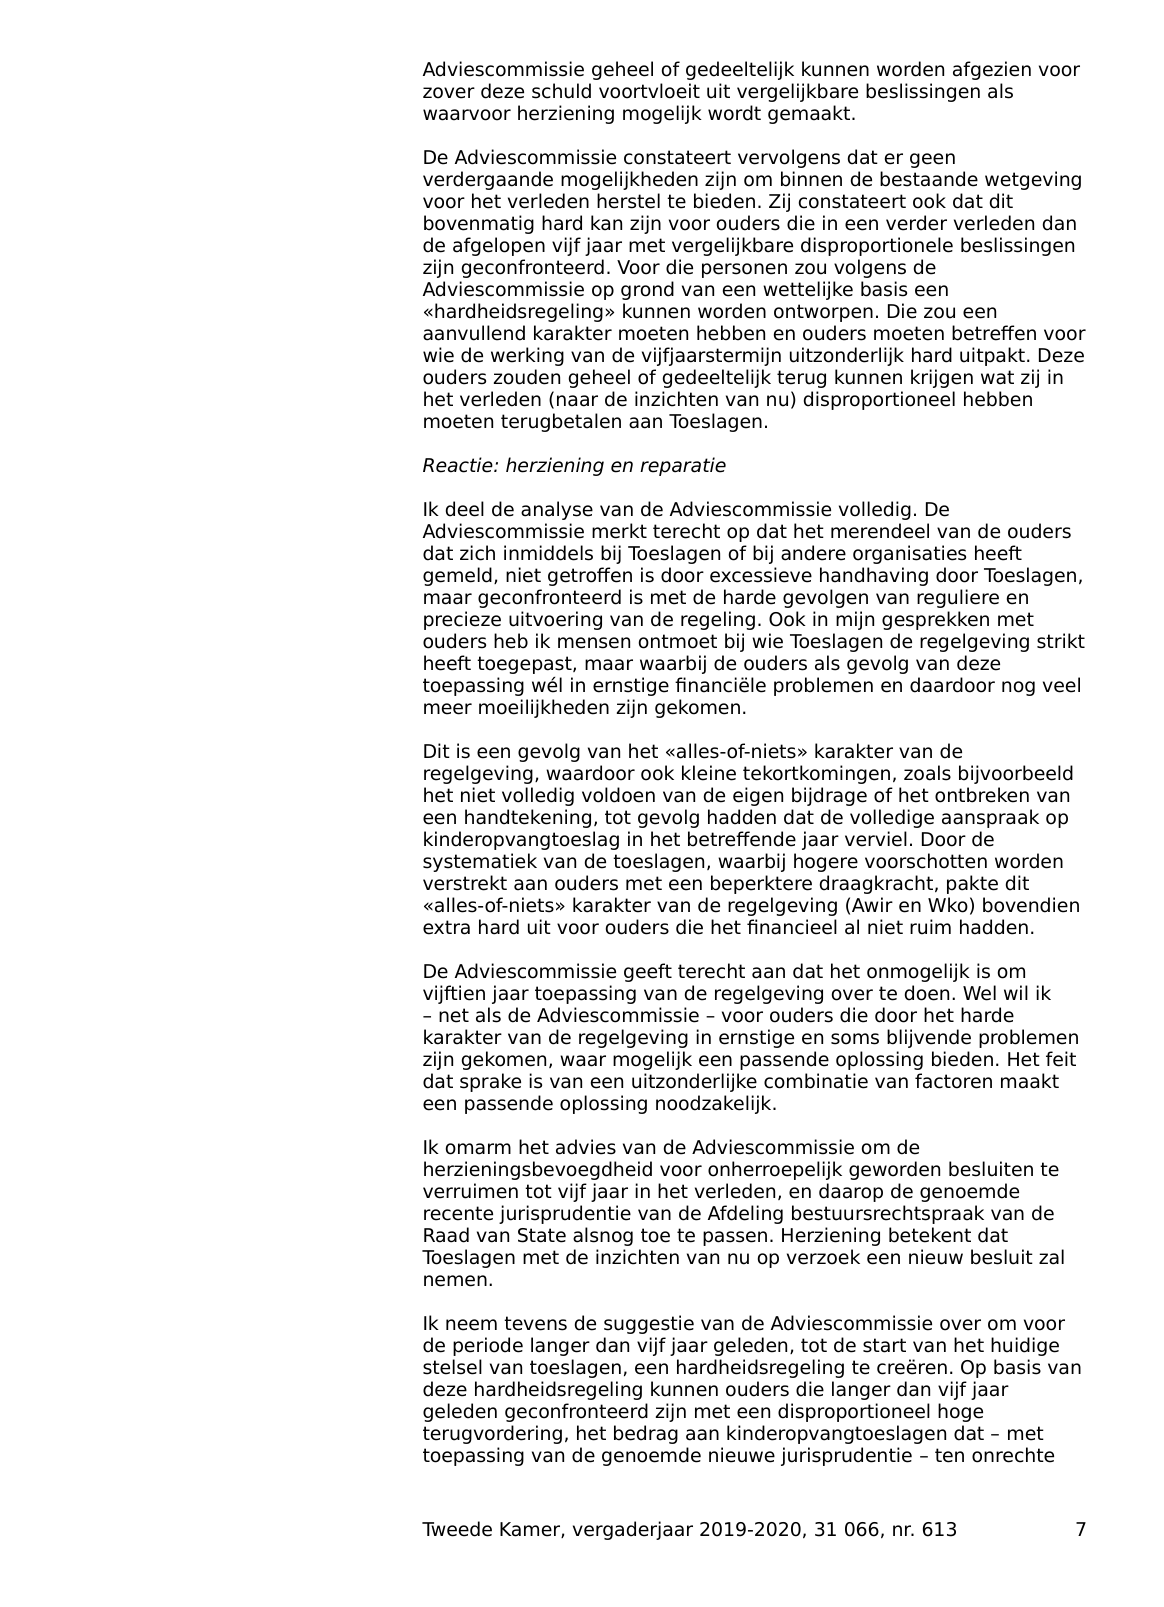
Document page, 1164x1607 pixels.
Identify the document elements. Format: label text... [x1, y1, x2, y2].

text Ik deel de analyse van de Adviescommissie volledig. De Adviescommissie merkt terecht op dat het merendeel van de ouders dat zich inmiddels bij Toeslagen of bij andere organisaties heeft gemeld, niet getroffen is door excessieve handhaving door Toeslagen, maar geconfronteerd is met de harde gevolgen van reguliere en precieze uitvoering van de regeling. Ook in mijn gesprekken met ouders heb ik mensen ontmoet bij wie Toeslagen de regelgeving strikt heeft toegepast, maar waarbij de ouders als gevolg van deze toepassing wél in ernstige financiële problemen en daardoor nog veel meer moeilijkheden zijn gekomen. [422, 499, 1087, 719]
text Dit is een gevolg van het «alles-of-niets» karakter van de regelgeving, waardoor ook kleine tekortkomingen, zoals bijvoorbeeld het niet volledig voldoen van de eigen bijdrage of het ontbreken van een handtekening, tot gevolg hadden dat de volledige aanspraak op kinderopvangtoeslag in het betreffende jaar verviel. Door de systematiek van de toeslagen, waarbij hogere voorschotten worden verstrekt aan ouders met een beperktere draagkracht, pakte dit «alles-of-niets» karakter van de regelgeving (Awir en Wko) bovendien extra hard uit voor ouders die het financieel al niet ruim hadden. [422, 741, 1087, 939]
text De Adviescommissie geeft terecht aan dat het onmogelijk is om vijftien jaar toepassing van de regelgeving over te doen. Wel wil ik – net als de Adviescommissie – voor ouders die door het harde karakter van de regelgeving in ernstige en soms blijvende problemen zijn gekomen, waar mogelijk een passende oplossing bieden. Het feit dat sprake is van een uitzonderlijke combinatie van factoren maakt een passende oplossing noodzakelijk. [422, 961, 1087, 1115]
text De Adviescommissie constateert vervolgens dat er geen verdergaande mogelijkheden zijn om binnen de bestaande wetgeving voor het verleden herstel te bieden. Zij constateert ook dat dit bovenmatig hard kan zijn voor ouders die in een verder verleden dan de afgelopen vijf jaar met vergelijkbare disproportionele beslissingen zijn geconfronteerd. Voor die personen zou volgens de Adviescommissie op grond van een wettelijke basis een «hardheidsregeling» kunnen worden ontworpen. Die zou een aanvullend karakter moeten hebben en ouders moeten betreffen voor wie de werking van de vijfjaarstermijn uitzonderlijk hard uitpakt. Deze ouders zouden geheel of gedeeltelijk terug kunnen krijgen wat zij in het verleden (naar de inzichten van nu) disproportioneel hebben moeten terugbetalen aan Toeslagen. [422, 147, 1087, 433]
text Ik omarm het advies van de Adviescommissie om de herzieningsbevoegdheid voor onherroepelijk geworden besluiten te verruimen tot vijf jaar in het verleden, en daarop de genoemde recente jurisprudentie van de Afdeling bestuursrechtspraak van de Raad van State alsnog toe te passen. Herziening betekent dat Toeslagen met de inzichten van nu op verzoek een nieuw besluit zal nemen. [422, 1137, 1087, 1291]
subtitle Reactie: herziening en reparatie [422, 455, 1087, 477]
text Ik neem tevens de suggestie van de Adviescommissie over om voor de periode langer dan vijf jaar geleden, tot de start van het huidige stelsel van toeslagen, een hardheidsregeling te creëren. Op basis van deze hardheidsregeling kunnen ouders die langer dan vijf jaar geleden geconfronteerd zijn met een disproportioneel hoge terugvordering, het bedrag aan kinderopvangtoeslagen dat – met toepassing van de genoemde nieuwe jurisprudentie – ten onrechte [422, 1313, 1087, 1467]
text Adviescommissie geheel of gedeeltelijk kunnen worden afgezien voor zover deze schuld voortvloeit uit vergelijkbare beslissingen als waarvoor herziening mogelijk wordt gemaakt. [422, 59, 1087, 125]
